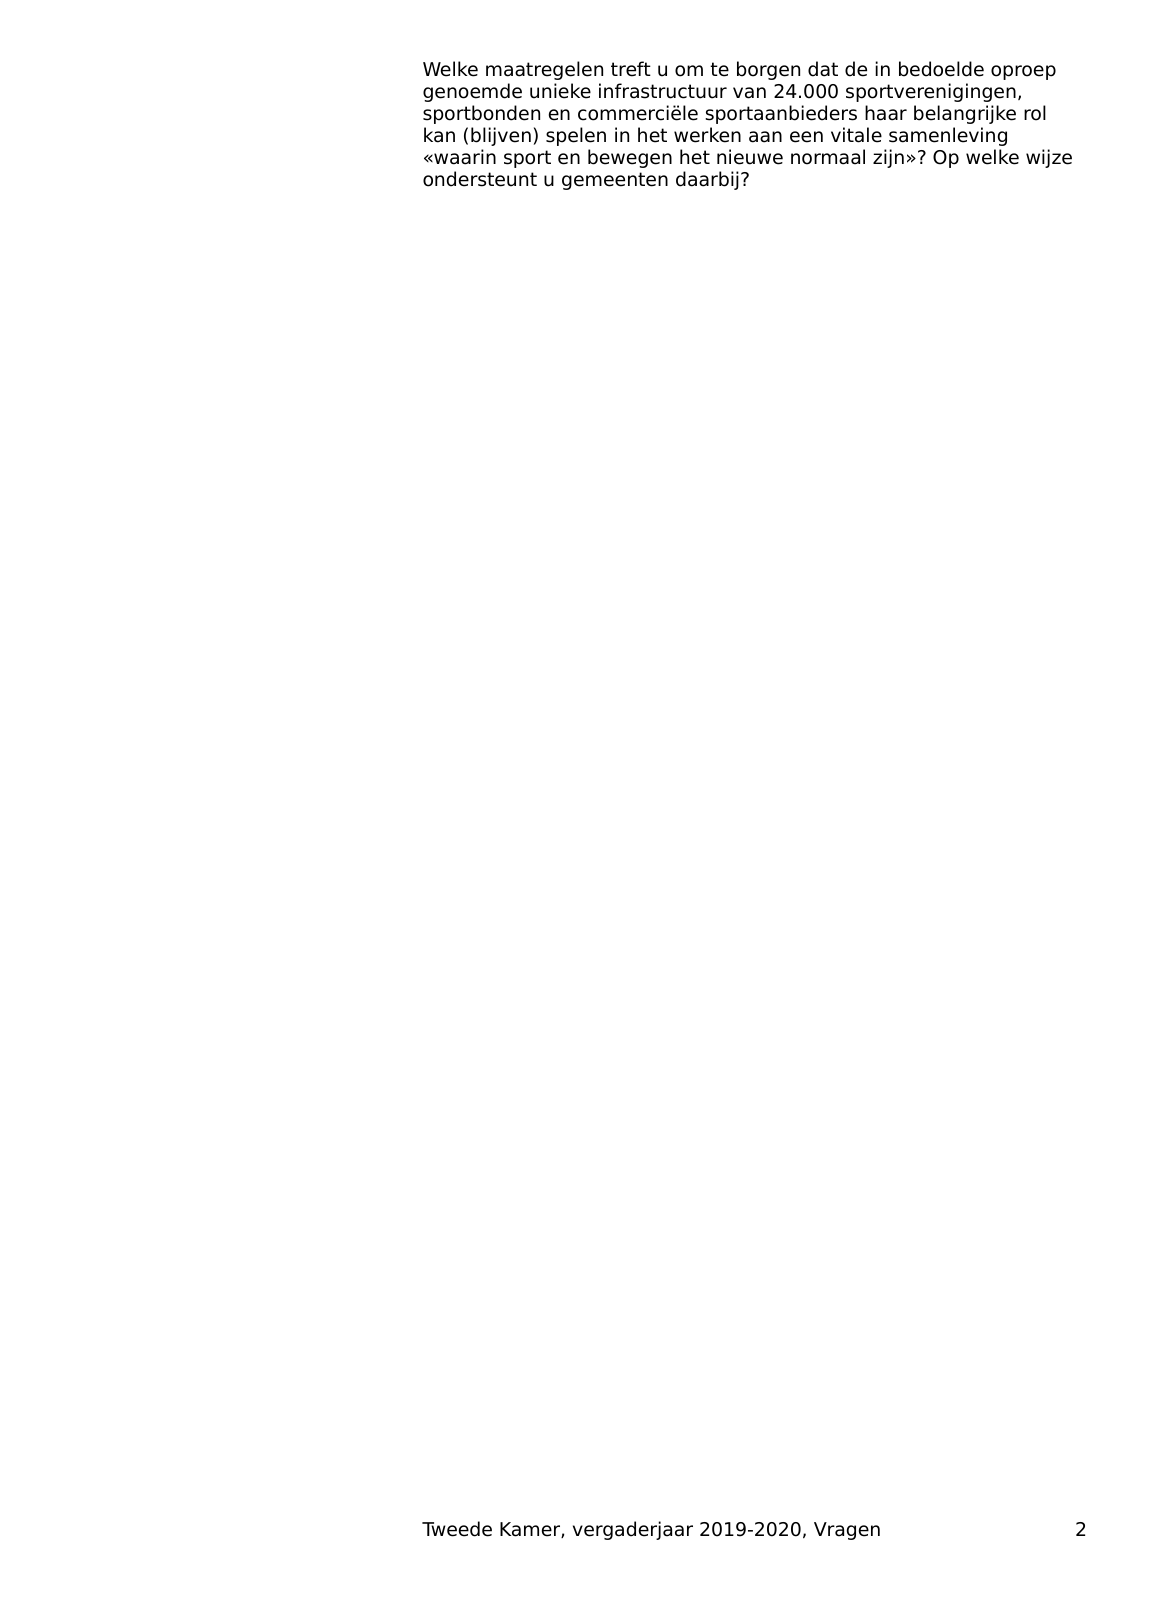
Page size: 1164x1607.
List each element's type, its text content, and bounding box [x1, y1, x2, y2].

text Welke maatregelen treft u om te borgen dat de in bedoelde oproep genoemde unieke infrastructuur van 24.000 sportverenigingen, sportbonden en commerciële sportaanbieders haar belangrijke rol kan (blijven) spelen in het werken aan een vitale samenleving «waarin sport en bewegen het nieuwe normaal zijn»? Op welke wijze ondersteunt u gemeenten daarbij? [422, 59, 1087, 191]
